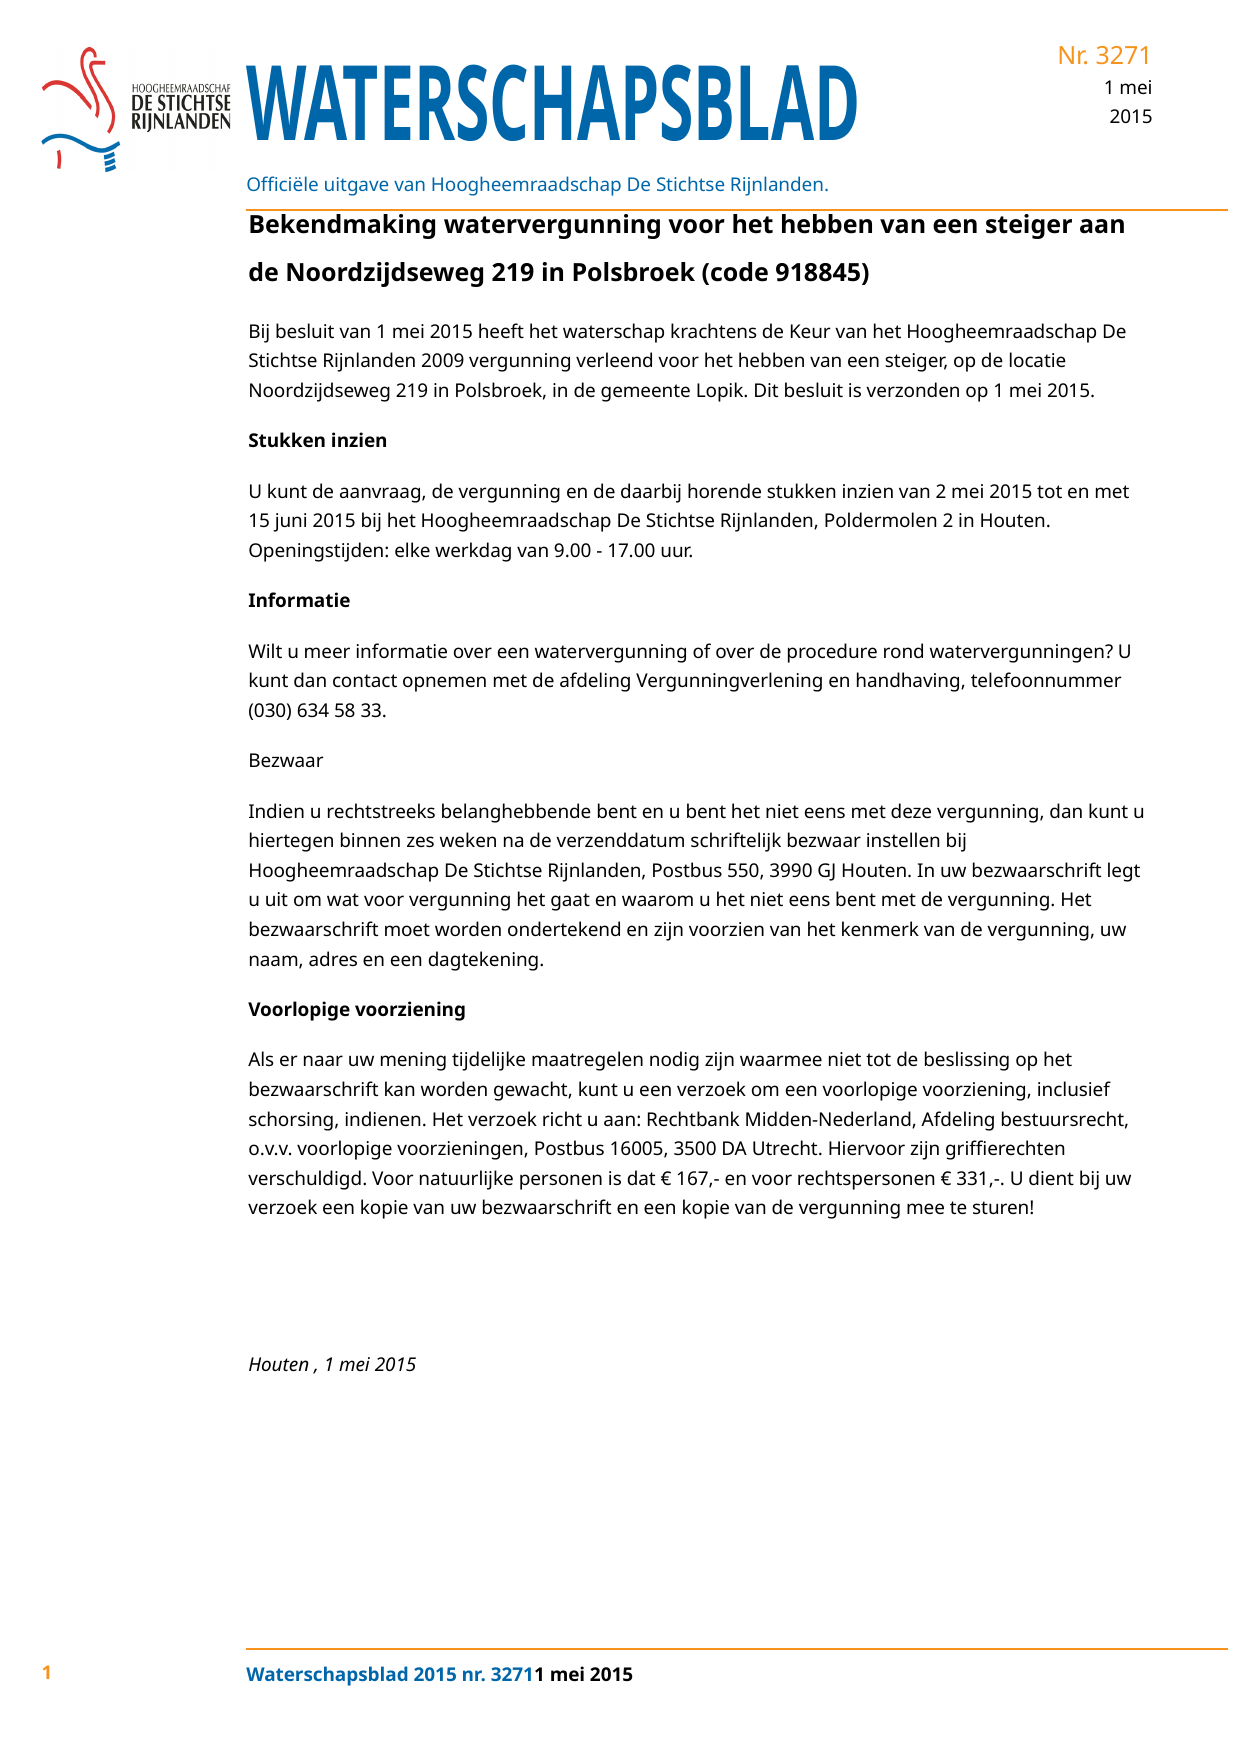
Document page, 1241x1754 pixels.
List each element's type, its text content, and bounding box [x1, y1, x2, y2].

text Houten , 1 mei 2015 [248, 1351, 1152, 1376]
text Indien u rechtstreeks belanghebbende bent en u bent het niet eens met deze vergunning, dan kunt u hiertegen binnen zes weken na de verzenddatum schriftelijk bezwaar instellen bij Hoogheemraadschap De Stichtse Rijnlanden, Postbus 550, 3990 GJ Houten. In uw bezwaarschrift legt u uit om wat voor vergunning het gaat en waarom u het niet eens bent met de vergunning. Het bezwaarschrift moet worden ondertekend en zijn voorzien van het kenmerk van de vergunning, uw naam, adres en een dagtekening. [248, 798, 1152, 972]
text Bezwaar [248, 747, 1152, 773]
text Stukken inzien [248, 427, 1152, 453]
text Bij besluit van 1 mei 2015 heeft het waterschap krachtens de Keur van het Hoogheemraadschap De Stichtse Rijnlanden 2009 vergunning verleend voor het hebben van een steiger, op de locatie Noordzijdseweg 219 in Polsbroek, in de gemeente Lopik. Dit besluit is verzonden op 1 mei 2015. [248, 318, 1152, 403]
text Als er naar uw mening tijdelijke maatregelen nodig zijn waarmee niet tot de beslissing op het bezwaarschrift kan worden gewacht, kunt u een verzoek om een voorlopige voorziening, inclusief schorsing, indienen. Het verzoek richt u aan: Rechtbank Midden-Nederland, Afdeling bestuursrecht, o.v.v. voorlopige voorzieningen, Postbus 16005, 3500 DA Utrecht. Hiervoor zijn griffierechten verschuldigd. Voor natuurlijke personen is dat € 167,- en voor rechtspersonen € 331,-. U dient bij uw verzoek een kopie van uw bezwaarschrift en een kopie van de vergunning mee te sturen! [248, 1047, 1152, 1220]
picture [41, 47, 231, 172]
text Bekendmaking watervergunning voor het hebben van een steiger aan de Noordzijdseweg 219 in Polsbroek (code 918845) [248, 211, 1152, 288]
text U kunt de aanvraag, de vergunning en de daarbij horende stukken inzien van 2 mei 2015 tot en met 15 juni 2015 bij het Hoogheemraadschap De Stichtse Rijnlanden, Poldermolen 2 in Houten. Openingstijden: elke werkdag van 9.00 - 17.00 uur. [248, 478, 1152, 563]
text Wilt u meer informatie over een watervergunning of over de procedure rond watervergunningen? U kunt dan contact opnemen met de afdeling Vergunningverlening en handhaving, telefoonnummer (030) 634 58 33. [248, 638, 1152, 723]
text Informatie [248, 587, 1152, 613]
text Voorlopige voorziening [248, 996, 1152, 1022]
